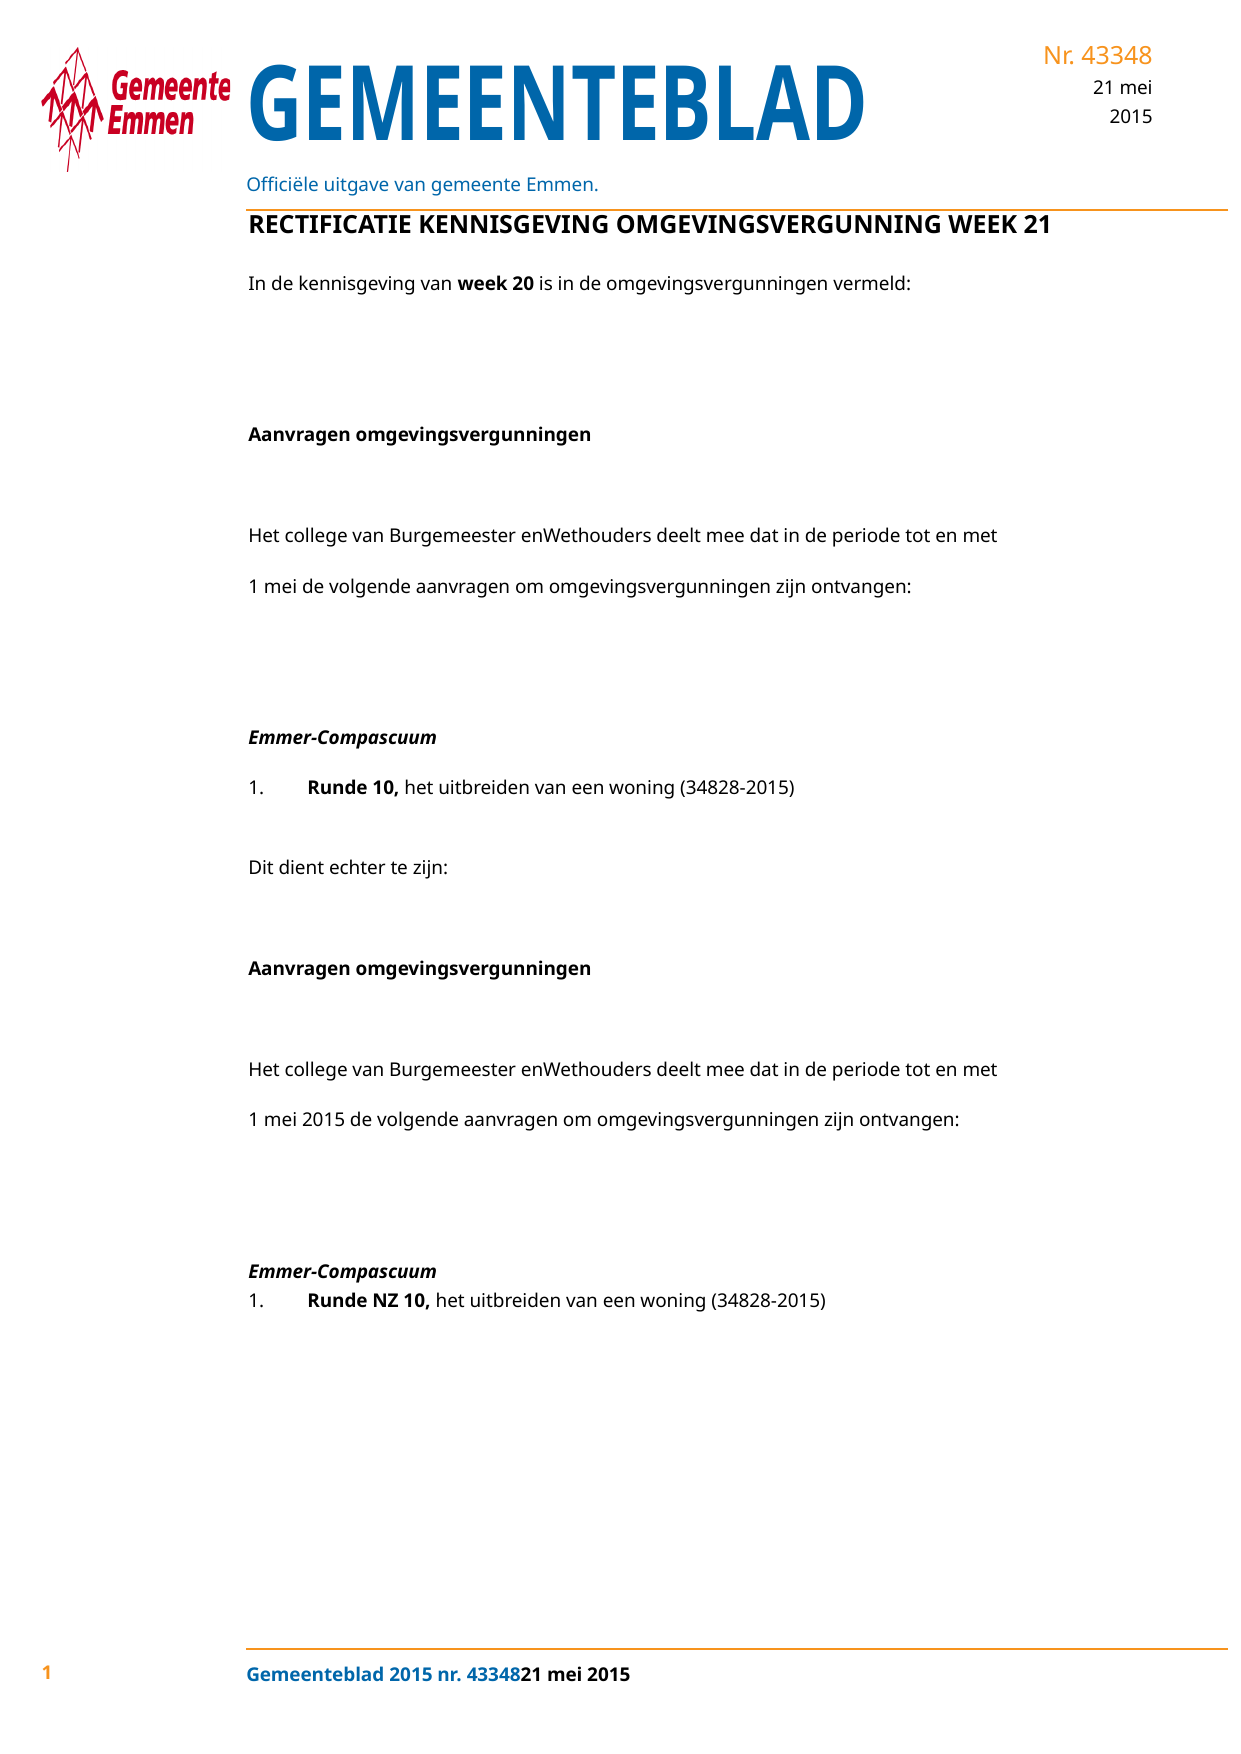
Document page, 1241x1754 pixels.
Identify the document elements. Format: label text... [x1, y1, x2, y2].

text Aanvragen omgevingsvergunningen [248, 422, 1152, 447]
text Het college van Burgemeester enWethouders deelt mee dat in de periode tot en met [248, 1056, 1152, 1082]
text Emmer-Compascuum [248, 724, 1152, 750]
text RECTIFICATIE KENNISGEVING OMGEVINGSVERGUNNING WEEK 21 [248, 211, 1152, 241]
text Het college van Burgemeester enWethouders deelt mee dat in de periode tot en met [248, 522, 1152, 548]
list Runde NZ 10, het uitbreiden van een woning (34828-2015) [248, 1287, 1152, 1313]
list Runde 10, het uitbreiden van een woning (34828-2015) [248, 774, 1152, 800]
text Emmer-Compascuum [248, 1258, 1152, 1283]
text Dit dient echter te zijn: [248, 854, 1152, 880]
text In de kennisgeving van week 20 is in de omgevingsvergunningen vermeld: [248, 270, 1152, 296]
text 1 mei 2015 de volgende aanvragen om omgevingsvergunningen zijn ontvangen: [248, 1107, 1152, 1132]
text Aanvragen omgevingsvergunningen [248, 955, 1152, 981]
text 1 mei de volgende aanvragen om omgevingsvergunningen zijn ontvangen: [248, 573, 1152, 598]
picture [41, 47, 231, 172]
